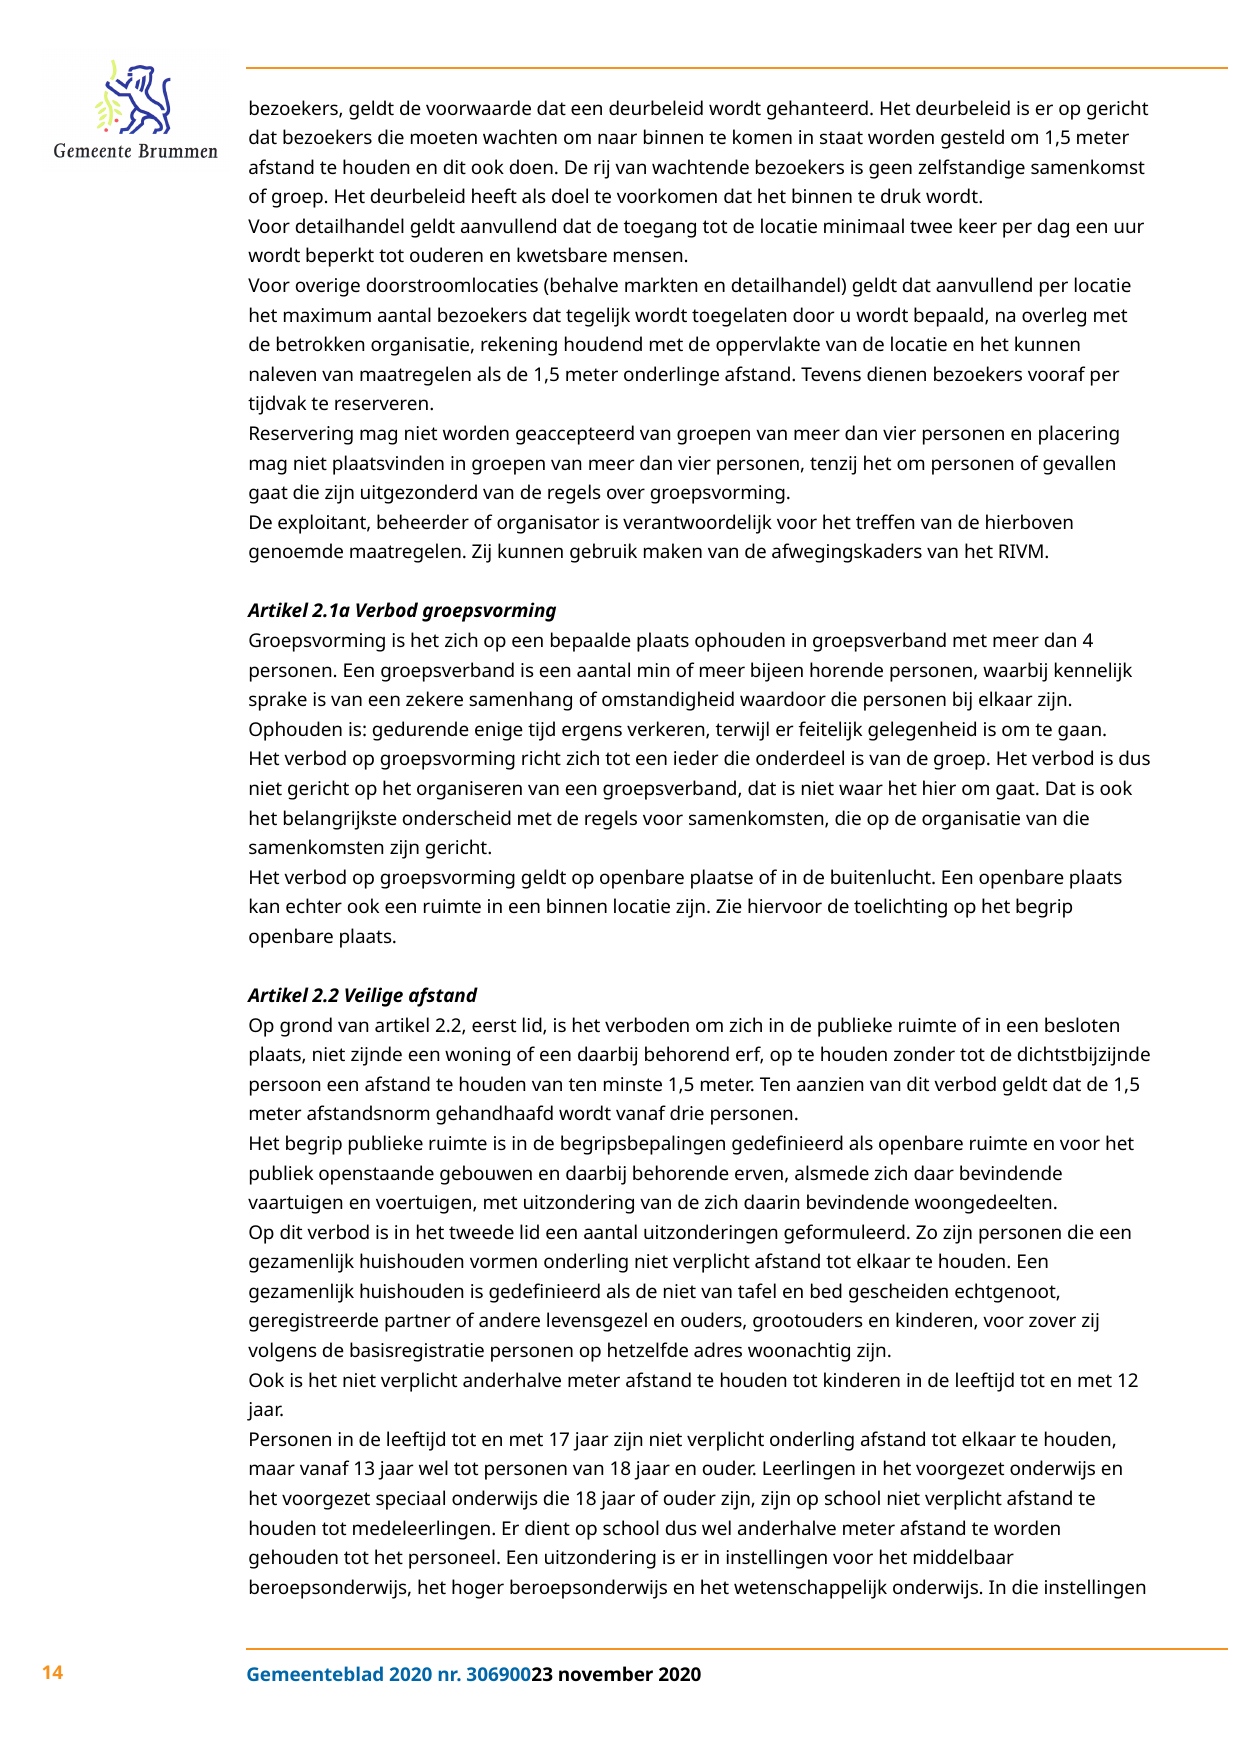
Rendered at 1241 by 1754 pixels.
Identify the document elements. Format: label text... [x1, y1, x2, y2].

text Groepsvorming is het zich op een bepaalde plaats ophouden in groepsverband met meer dan 4 personen. Een groepsverband is een aantal min of meer bijeen horende personen, waarbij kennelijk sprake is van een zekere samenhang of omstandigheid waardoor die personen bij elkaar zijn. [248, 627, 1152, 712]
text Op grond van artikel 2.2, eerst lid, is het verboden om zich in de publieke ruimte of in een besloten plaats, niet zijnde een woning of een daarbij behorend erf, op te houden zonder tot de dichtstbijzijnde persoon een afstand te houden van ten minste 1,5 meter. Ten aanzien van dit verbod geldt dat de 1,5 meter afstandsnorm gehandhaafd wordt vanaf drie personen. [248, 1012, 1152, 1126]
text Voor overige doorstroomlocaties (behalve markten en detailhandel) geldt dat aanvullend per locatie het maximum aantal bezoekers dat tegelijk wordt toegelaten door u wordt bepaald, na overleg met de betrokken organisatie, rekening houdend met de oppervlakte van de locatie en het kunnen naleven van maatregelen als de 1,5 meter onderlinge afstand. Tevens dienen bezoekers vooraf per tijdvak te reserveren. [248, 272, 1152, 416]
text Het verbod op groepsvorming richt zich tot een ieder die onderdeel is van de groep. Het verbod is dus niet gericht op het organiseren van een groepsverband, dat is niet waar het hier om gaat. Dat is ook het belangrijkste onderscheid met de regels voor samenkomsten, die op de organisatie van die samenkomsten zijn gericht. [248, 746, 1152, 860]
text Artikel 2.2 Veilige afstand [248, 982, 1152, 1008]
picture [41, 47, 231, 172]
text Ophouden is: gedurende enige tijd ergens verkeren, terwijl er feitelijk gelegenheid is om te gaan. [248, 716, 1152, 742]
text Het verbod op groepsvorming geldt op openbare plaatse of in de buitenlucht. Een openbare plaats kan echter ook een ruimte in een binnen locatie zijn. Zie hiervoor de toelichting op het begrip openbare plaats. [248, 864, 1152, 949]
text Voor detailhandel geldt aanvullend dat de toegang tot de locatie minimaal twee keer per dag een uur wordt beperkt tot ouderen en kwetsbare mensen. [248, 213, 1152, 268]
text Ook is het niet verplicht anderhalve meter afstand te houden tot kinderen in de leeftijd tot en met 12 jaar. [248, 1367, 1152, 1422]
text Het begrip publieke ruimte is in de begripsbepalingen gedefinieerd als openbare ruimte en voor het publiek openstaande gebouwen en daarbij behorende erven, alsmede zich daar bevindende vaartuigen en voertuigen, met uitzondering van de zich daarin bevindende woongedeelten. [248, 1130, 1152, 1215]
text Artikel 2.1a Verbod groepsvorming [248, 598, 1152, 623]
text Reservering mag niet worden geaccepteerd van groepen van meer dan vier personen en placering mag niet plaatsvinden in groepen van meer dan vier personen, tenzij het om personen of gevallen gaat die zijn uitgezonderd van de regels over groepsvorming. [248, 420, 1152, 505]
text bezoekers, geldt de voorwaarde dat een deurbeleid wordt gehanteerd. Het deurbeleid is er op gericht dat bezoekers die moeten wachten om naar binnen te komen in staat worden gesteld om 1,5 meter afstand te houden en dit ook doen. De rij van wachtende bezoekers is geen zelfstandige samenkomst of groep. Het deurbeleid heeft als doel te voorkomen dat het binnen te druk wordt. [248, 95, 1152, 209]
text De exploitant, beheerder of organisator is verantwoordelijk voor het treffen van de hierboven genoemde maatregelen. Zij kunnen gebruik maken van de afwegingskaders van het RIVM. [248, 509, 1152, 564]
text Personen in de leeftijd tot en met 17 jaar zijn niet verplicht onderling afstand tot elkaar te houden, maar vanaf 13 jaar wel tot personen van 18 jaar en ouder. Leerlingen in het voorgezet onderwijs en het voorgezet speciaal onderwijs die 18 jaar of ouder zijn, zijn op school niet verplicht afstand te houden tot medeleerlingen. Er dient op school dus wel anderhalve meter afstand te worden gehouden tot het personeel. Een uitzondering is er in instellingen voor het middelbaar beroepsonderwijs, het hoger beroepsonderwijs en het wetenschappelijk onderwijs. In die instellingen [248, 1426, 1152, 1600]
text Op dit verbod is in het tweede lid een aantal uitzonderingen geformuleerd. Zo zijn personen die een gezamenlijk huishouden vormen onderling niet verplicht afstand tot elkaar te houden. Een gezamenlijk huishouden is gedefinieerd als de niet van tafel en bed gescheiden echtgenoot, geregistreerde partner of andere levensgezel en ouders, grootouders en kinderen, voor zover zij volgens de basisregistratie personen op hetzelfde adres woonachtig zijn. [248, 1219, 1152, 1363]
